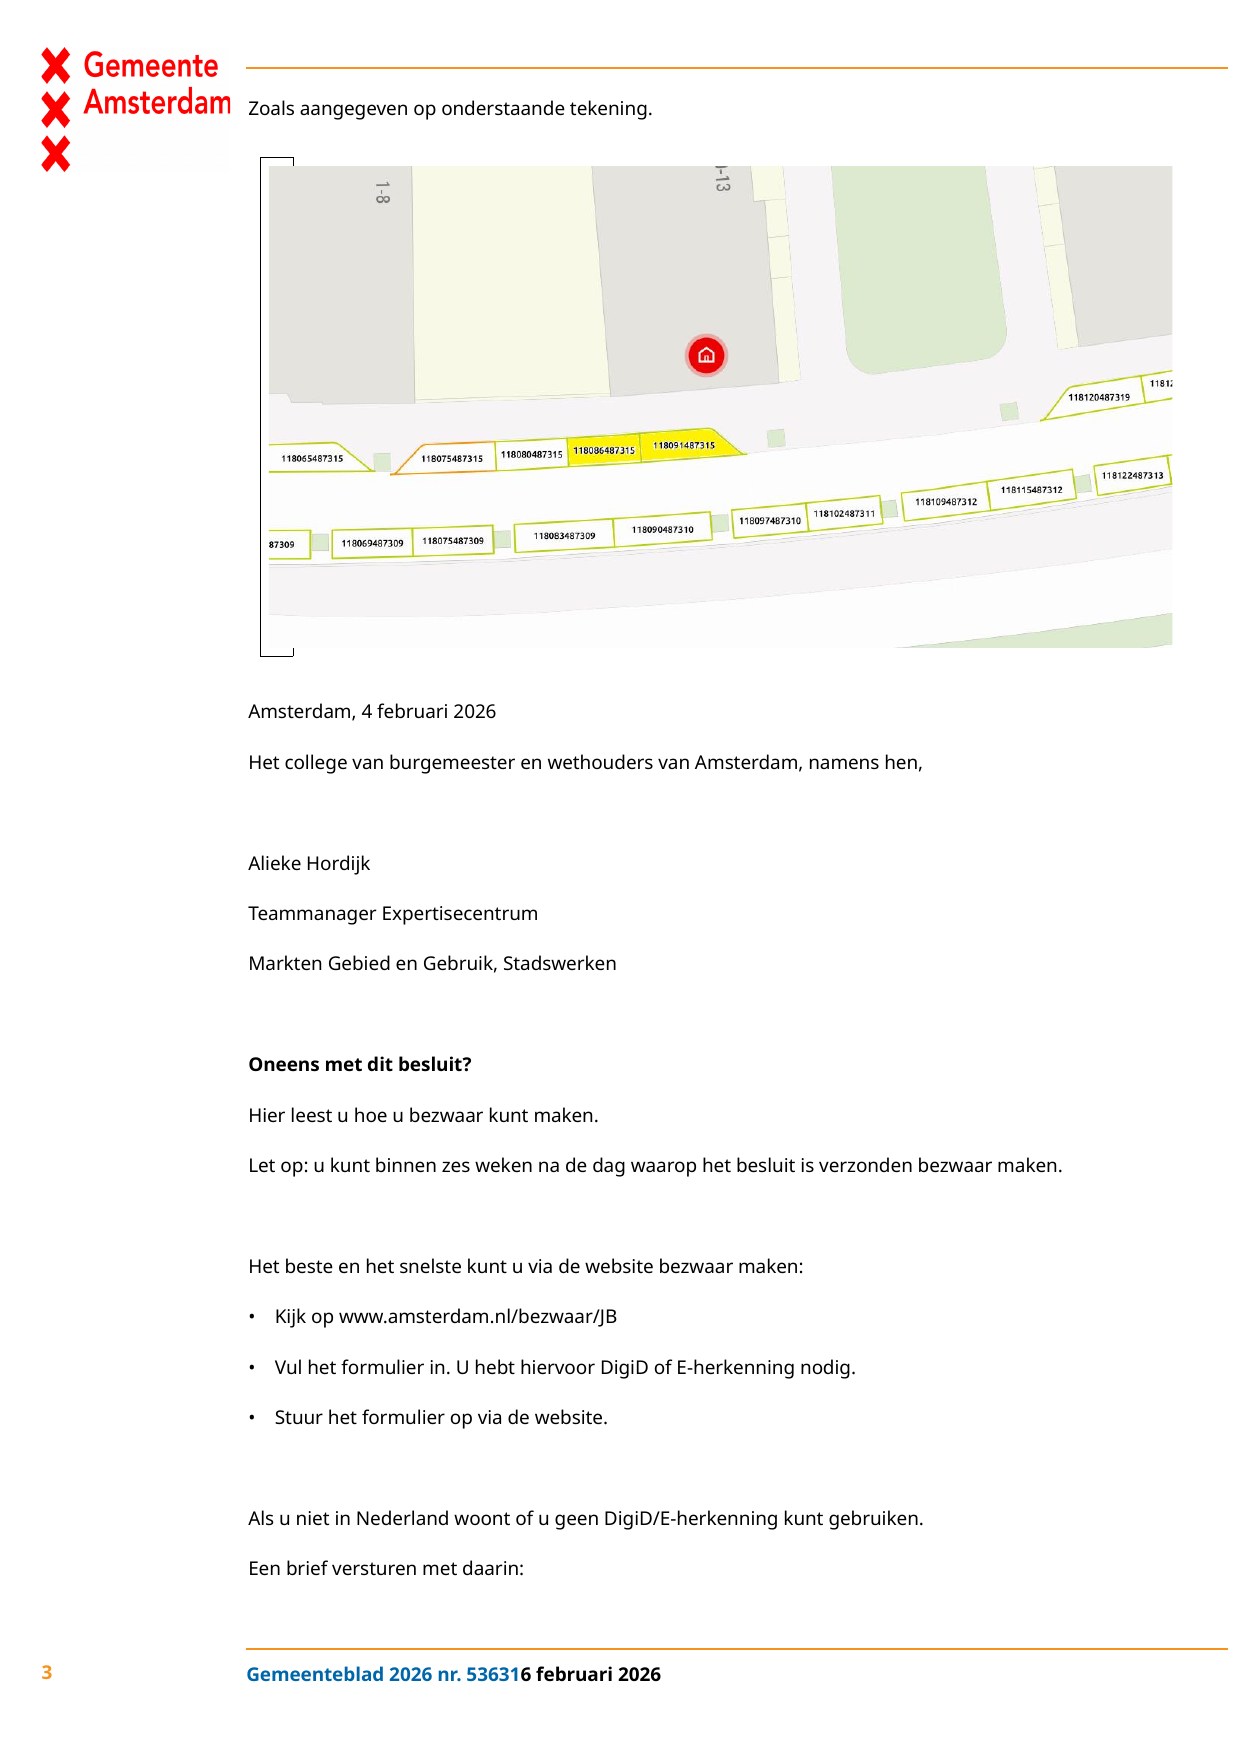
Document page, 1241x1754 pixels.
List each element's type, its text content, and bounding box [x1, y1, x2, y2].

text Amsterdam, 4 februari 2026 [248, 698, 1152, 724]
picture [41, 47, 231, 172]
text Markten Gebied en Gebruik, Stadswerken [248, 951, 1152, 976]
text Zoals aangegeven op onderstaande tekening. [248, 95, 1152, 121]
text • Kijk op www.amsterdam.nl/bezwaar/JB [248, 1303, 1152, 1329]
text Oneens met dit besluit? [248, 1051, 1152, 1077]
text Het college van burgemeester en wethouders van Amsterdam, namens hen, [248, 749, 1152, 774]
text Een brief versturen met daarin: [248, 1556, 1152, 1581]
picture [268, 166, 1173, 648]
text • Stuur het formulier op via de website. [248, 1404, 1152, 1430]
text Alieke Hordijk [248, 850, 1152, 875]
text Teammanager Expertisecentrum [248, 900, 1152, 926]
text • Vul het formulier in. U hebt hiervoor DigiD of E-herkenning nodig. [248, 1354, 1152, 1379]
text Als u niet in Nederland woont of u geen DigiD/E-herkenning kunt gebruiken. [248, 1505, 1152, 1531]
text Hier leest u hoe u bezwaar kunt maken. [248, 1102, 1152, 1127]
text Let op: u kunt binnen zes weken na de dag waarop het besluit is verzonden bezwaar maken. [248, 1152, 1152, 1178]
text Het beste en het snelste kunt u via de website bezwaar maken: [248, 1253, 1152, 1279]
